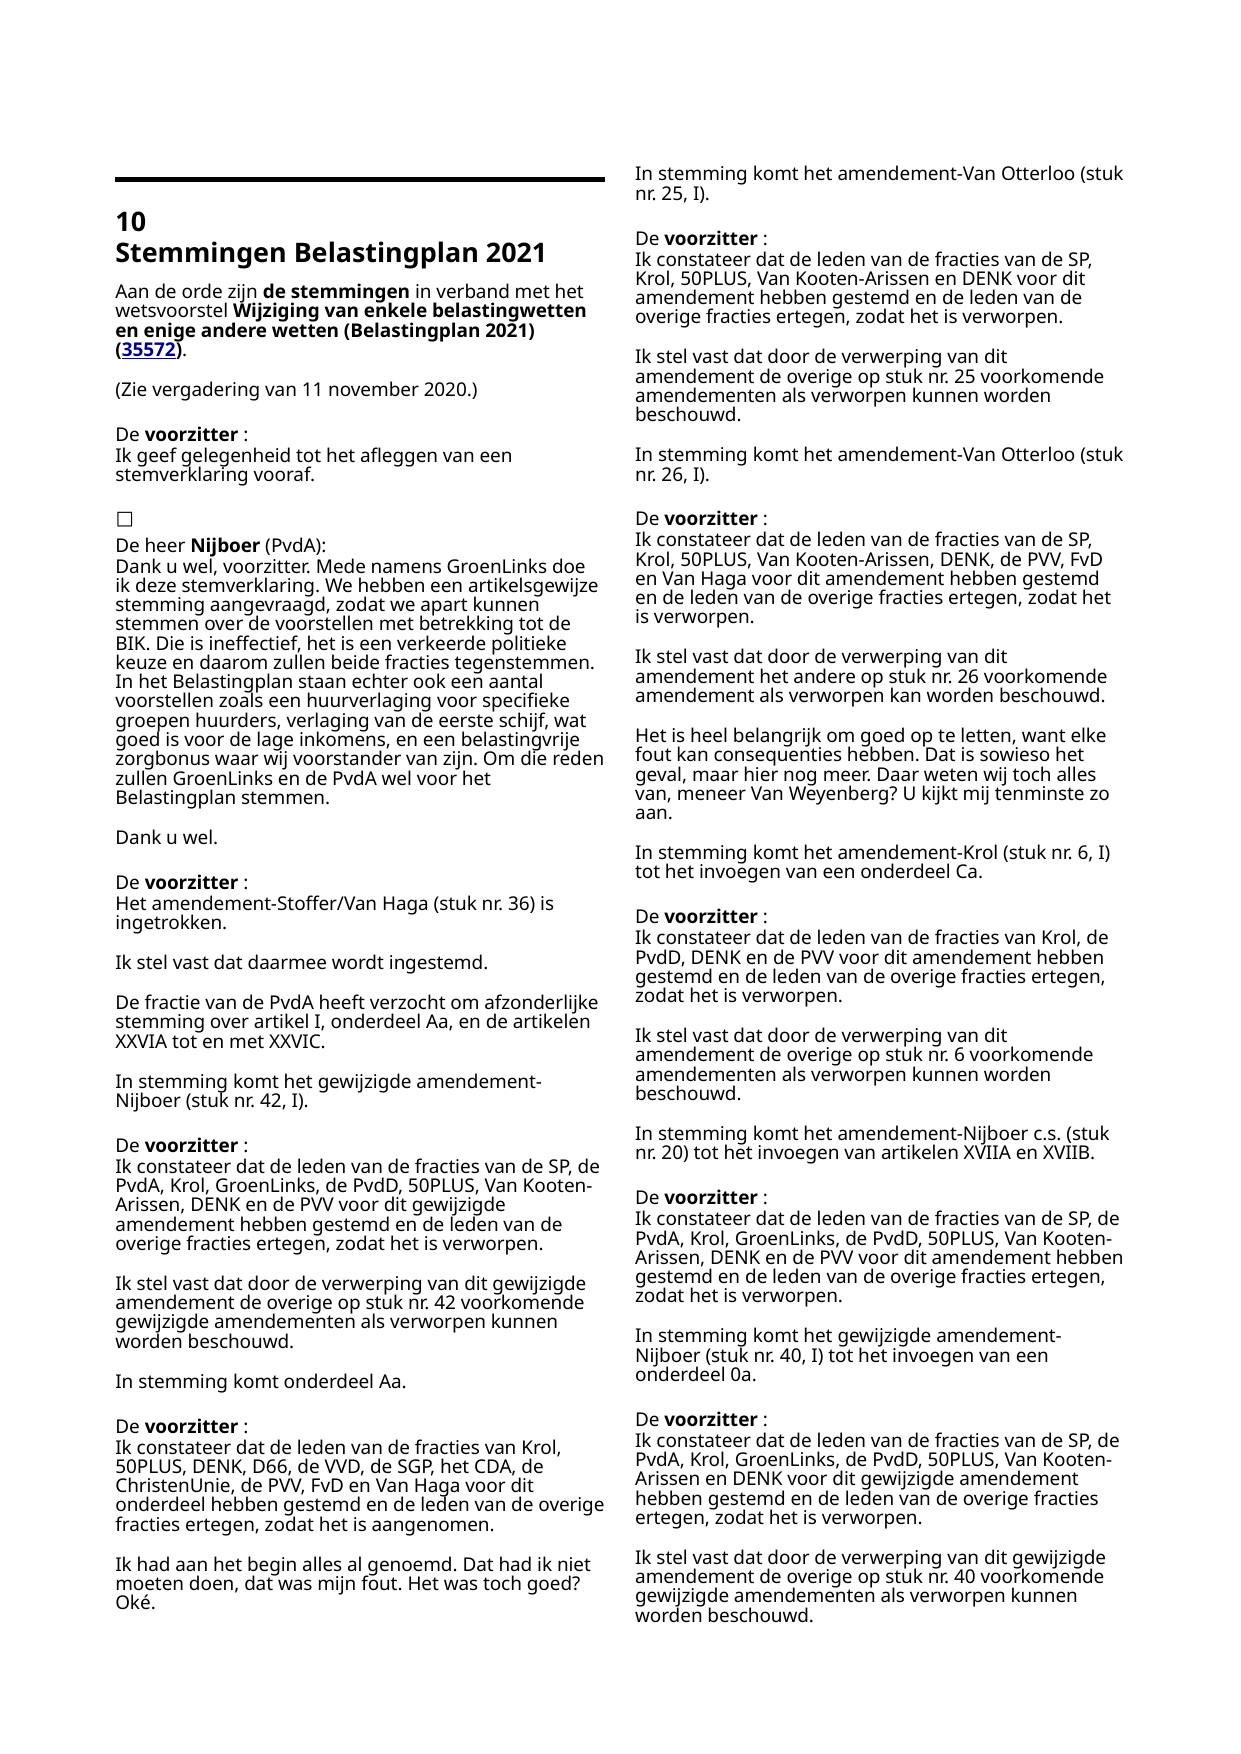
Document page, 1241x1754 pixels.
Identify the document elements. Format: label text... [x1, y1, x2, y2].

text Ik geef gelegenheid tot het afleggen van een stemverklaring vooraf. [115, 447, 605, 485]
text Dank u wel, voorzitter. Mede namens GroenLinks doe ik deze stemverklaring. We hebben een artikelsgewijze stemming aangevraagd, zodat we apart kunnen stemmen over de voorstellen met betrekking tot de BIK. Die is ineffectief, het is een verkeerde politieke keuze en daarom zullen beide fracties tegenstemmen. In het Belastingplan staan echter ook een aantal voorstellen zoals een huurverlaging voor specifieke groepen huurders, verlaging van de eerste schijf, wat goed is voor de lage inkomens, en een belastingvrije zorgbonus waar wij voorstander van zijn. Om die reden zullen GroenLinks en de PvdA wel voor het Belastingplan stemmen. [115, 558, 605, 808]
text De voorzitter : [635, 1184, 1125, 1210]
text Ik stel vast dat door de verwerping van dit gewijzigde amendement de overige op stuk nr. 42 voorkomende gewijzigde amendementen als verworpen kunnen worden beschouwd. [115, 1275, 605, 1352]
text Dank u wel. [115, 829, 605, 848]
text Ik stel vast dat door de verwerping van dit amendement de overige op stuk nr. 6 voorkomende amendementen als verworpen kunnen worden beschouwd. [635, 1027, 1125, 1104]
text Ik stel vast dat daarmee wordt ingestemd. [115, 954, 605, 973]
text Ik had aan het begin alles al genoemd. Dat had ik niet moeten doen, dat was mijn fout. Het was toch goed? Oké. [115, 1556, 605, 1614]
text In stemming komt onderdeel Aa. [115, 1373, 605, 1392]
text In stemming komt het amendement-Van Otterloo (stuk nr. 26, I). [635, 446, 1125, 485]
text In stemming komt het amendement-Van Otterloo (stuk nr. 25, I). [635, 165, 1125, 204]
text In stemming komt het amendement-Krol (stuk nr. 6, I) tot het invoegen van een onderdeel Ca. [635, 844, 1125, 883]
text Ik constateer dat de leden van de fracties van Krol, de PvdD, DENK en de PVV voor dit amendement hebben gestemd en de leden van de overige fracties ertegen, zodat het is verworpen. [635, 929, 1125, 1006]
text Stemmingen Belastingplan 2021 [115, 239, 605, 283]
text Ik constateer dat de leden van de fracties van Krol, 50PLUS, DENK, D66, de VVD, de SGP, het CDA, de ChristenUnie, de PVV, FvD en Van Haga voor dit onderdeel hebben gestemd en de leden van de overige fracties ertegen, zodat het is aangenomen. [115, 1439, 605, 1535]
text ⬜ [115, 506, 605, 532]
text De voorzitter : [115, 1132, 605, 1158]
text De voorzitter : [635, 225, 1125, 251]
text Ik constateer dat de leden van de fracties van de SP, de PvdA, Krol, GroenLinks, de PvdD, 50PLUS, Van Kooten-Arissen en DENK voor dit gewijzigde amendement hebben gestemd en de leden van de overige fracties ertegen, zodat het is verworpen. [635, 1432, 1125, 1528]
text De voorzitter : [115, 869, 605, 895]
text Ik constateer dat de leden van de fracties van de SP, de PvdA, Krol, GroenLinks, de PvdD, 50PLUS, Van Kooten-Arissen, DENK en de PVV voor dit amendement hebben gestemd en de leden van de overige fracties ertegen, zodat het is verworpen. [635, 1210, 1125, 1307]
text In stemming komt het amendement-Nijboer c.s. (stuk nr. 20) tot het invoegen van artikelen XVIIA en XVIIB. [635, 1125, 1125, 1164]
text Ik constateer dat de leden van de fracties van de SP, de PvdA, Krol, GroenLinks, de PvdD, 50PLUS, Van Kooten-Arissen, DENK en de PVV voor dit gewijzigde amendement hebben gestemd en de leden van de overige fracties ertegen, zodat het is verworpen. [115, 1158, 605, 1254]
text (Zie vergadering van 11 november 2020.) [115, 381, 605, 400]
text Aan de orde zijn de stemmingen in verband met het wetsvoorstel Wijziging van enkele belastingwetten en enige andere wetten (Belastingplan 2021) (35572). [115, 283, 605, 360]
text Ik constateer dat de leden van de fracties van de SP, Krol, 50PLUS, Van Kooten-Arissen, DENK, de PVV, FvD en Van Haga voor dit amendement hebben gestemd en de leden van de overige fracties ertegen, zodat het is verworpen. [635, 531, 1125, 628]
text 10 [115, 203, 605, 239]
text Ik stel vast dat door de verwerping van dit amendement het andere op stuk nr. 26 voorkomende amendement als verworpen kan worden beschouwd. [635, 648, 1125, 706]
text De fractie van de PvdA heeft verzocht om afzonderlijke stemming over artikel I, onderdeel Aa, en de artikelen XXVIA tot en met XXVIC. [115, 994, 605, 1052]
text De voorzitter : [635, 506, 1125, 531]
text Ik constateer dat de leden van de fracties van de SP, Krol, 50PLUS, Van Kooten-Arissen en DENK voor dit amendement hebben gestemd en de leden van de overige fracties ertegen, zodat het is verworpen. [635, 251, 1125, 328]
text De heer Nijboer (PvdA): [115, 532, 605, 558]
text Ik stel vast dat door de verwerping van dit gewijzigde amendement de overige op stuk nr. 40 voorkomende gewijzigde amendementen als verworpen kunnen worden beschouwd. [635, 1549, 1125, 1626]
text In stemming komt het gewijzigde amendement-Nijboer (stuk nr. 40, I) tot het invoegen van een onderdeel 0a. [635, 1327, 1125, 1385]
text De voorzitter : [635, 1406, 1125, 1432]
text Het is heel belangrijk om goed op te letten, want elke fout kan consequenties hebben. Dat is sowieso het geval, maar hier nog meer. Daar weten wij toch alles van, meneer Van Weyenberg? U kijkt mij tenminste zo aan. [635, 727, 1125, 823]
text De voorzitter : [115, 1413, 605, 1439]
text In stemming komt het gewijzigde amendement-Nijboer (stuk nr. 42, I). [115, 1073, 605, 1111]
text Ik stel vast dat door de verwerping van dit amendement de overige op stuk nr. 25 voorkomende amendementen als verworpen kunnen worden beschouwd. [635, 348, 1125, 425]
text De voorzitter : [115, 421, 605, 447]
text De voorzitter : [635, 904, 1125, 929]
text Het amendement-Stoffer/Van Haga (stuk nr. 36) is ingetrokken. [115, 895, 605, 933]
